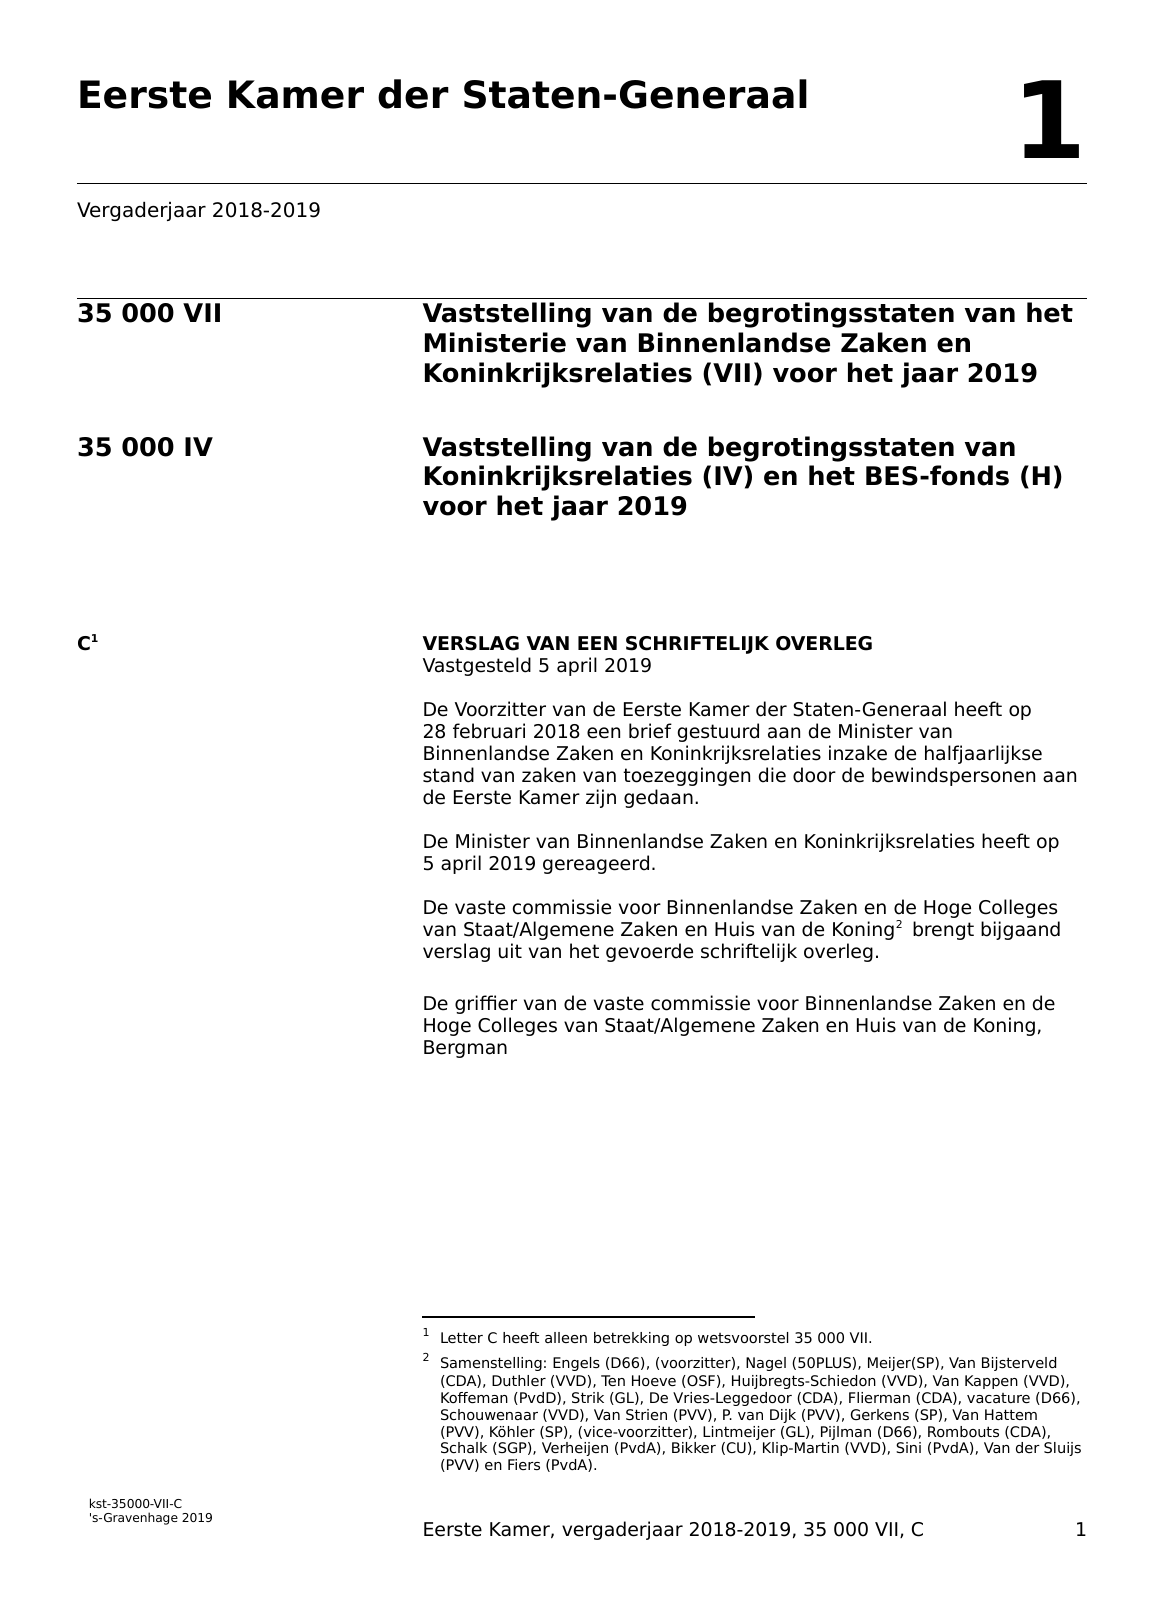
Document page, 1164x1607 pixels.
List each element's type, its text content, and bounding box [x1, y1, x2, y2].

text 's-Gravenhage 2019 [88, 1511, 323, 1525]
text De griffier van de vaste commissie voor Binnenlandse Zaken en de Hoge Colleges van Staat/Algemene Zaken en Huis van de Koning, Bergman [422, 993, 1087, 1059]
text Vastgesteld 5 april 2019 [422, 654, 1087, 676]
text De Minister van Binnenlandse Zaken en Koninkrijksrelaties heeft op 5 april 2019 gereageerd. [422, 831, 1087, 875]
subtitle 35 000 IV Vaststelling van de begrotingsstaten van Koninkrijksrelaties (IV) en het BES-fonds (H) voor het jaar 2019 [77, 432, 1087, 521]
text De vaste commissie voor Binnenlandse Zaken en de Hoge Colleges van Staat/Algemene Zaken en Huis van de Koning brengt bijgaand verslag uit van het gevoerde schriftelijk overleg. [422, 897, 1087, 963]
text De Voorzitter van de Eerste Kamer der Staten-Generaal heeft op 28 februari 2018 een brief gestuurd aan de Minister van Binnenlandse Zaken en Koninkrijksrelaties inzake de halfjaarlijkse stand van zaken van toezeggingen die door de bewindspersonen aan de Eerste Kamer zijn gedaan. [422, 699, 1087, 808]
text Letter C heeft alleen betrekking op wetsvoorstel 35 000 VII. [422, 1326, 1087, 1348]
table_cell Vergaderjaar 2018-2019 [77, 184, 1087, 298]
table_header Eerste Kamer der Staten-Generaal [77, 59, 886, 183]
subtitle 35 000 VII Vaststelling van de begrotingsstaten van het Ministerie van Binnenlandse Zaken en Koninkrijksrelaties (VII) voor het jaar 2019 [77, 299, 1087, 388]
table_header 1 [886, 59, 1087, 183]
text kst-35000-VII-C [88, 1497, 323, 1511]
text Samenstelling: Engels (D66), (voorzitter), Nagel (50PLUS), Meijer(SP), Van Bijsterveld (CDA), Duthler (VVD), Ten Hoeve (OSF), Huijbregts-Schiedon (VVD), Van Kappen (VVD), Koffeman (PvdD), Strik (GL), De Vries-Leggedoor (CDA), Flierman (CDA), vacature (D66), Schouwenaar (VVD), Van Strien (PVV), P. van Dijk (PVV), Gerkens (SP), Van Hattem (PVV), Köhler (SP), (vice-voorzitter), Lintmeijer (GL), Pijlman (D66), Rombouts (CDA), Schalk (SGP), Verheijen (PvdA), Bikker (CU), Klip-Martin (VVD), Sini (PvdA), Van der Sluijs (PVV) en Fiers (PvdA). [422, 1351, 1087, 1474]
subtitle C VERSLAG VAN EEN SCHRIFTELIJK OVERLEG [77, 632, 1087, 654]
